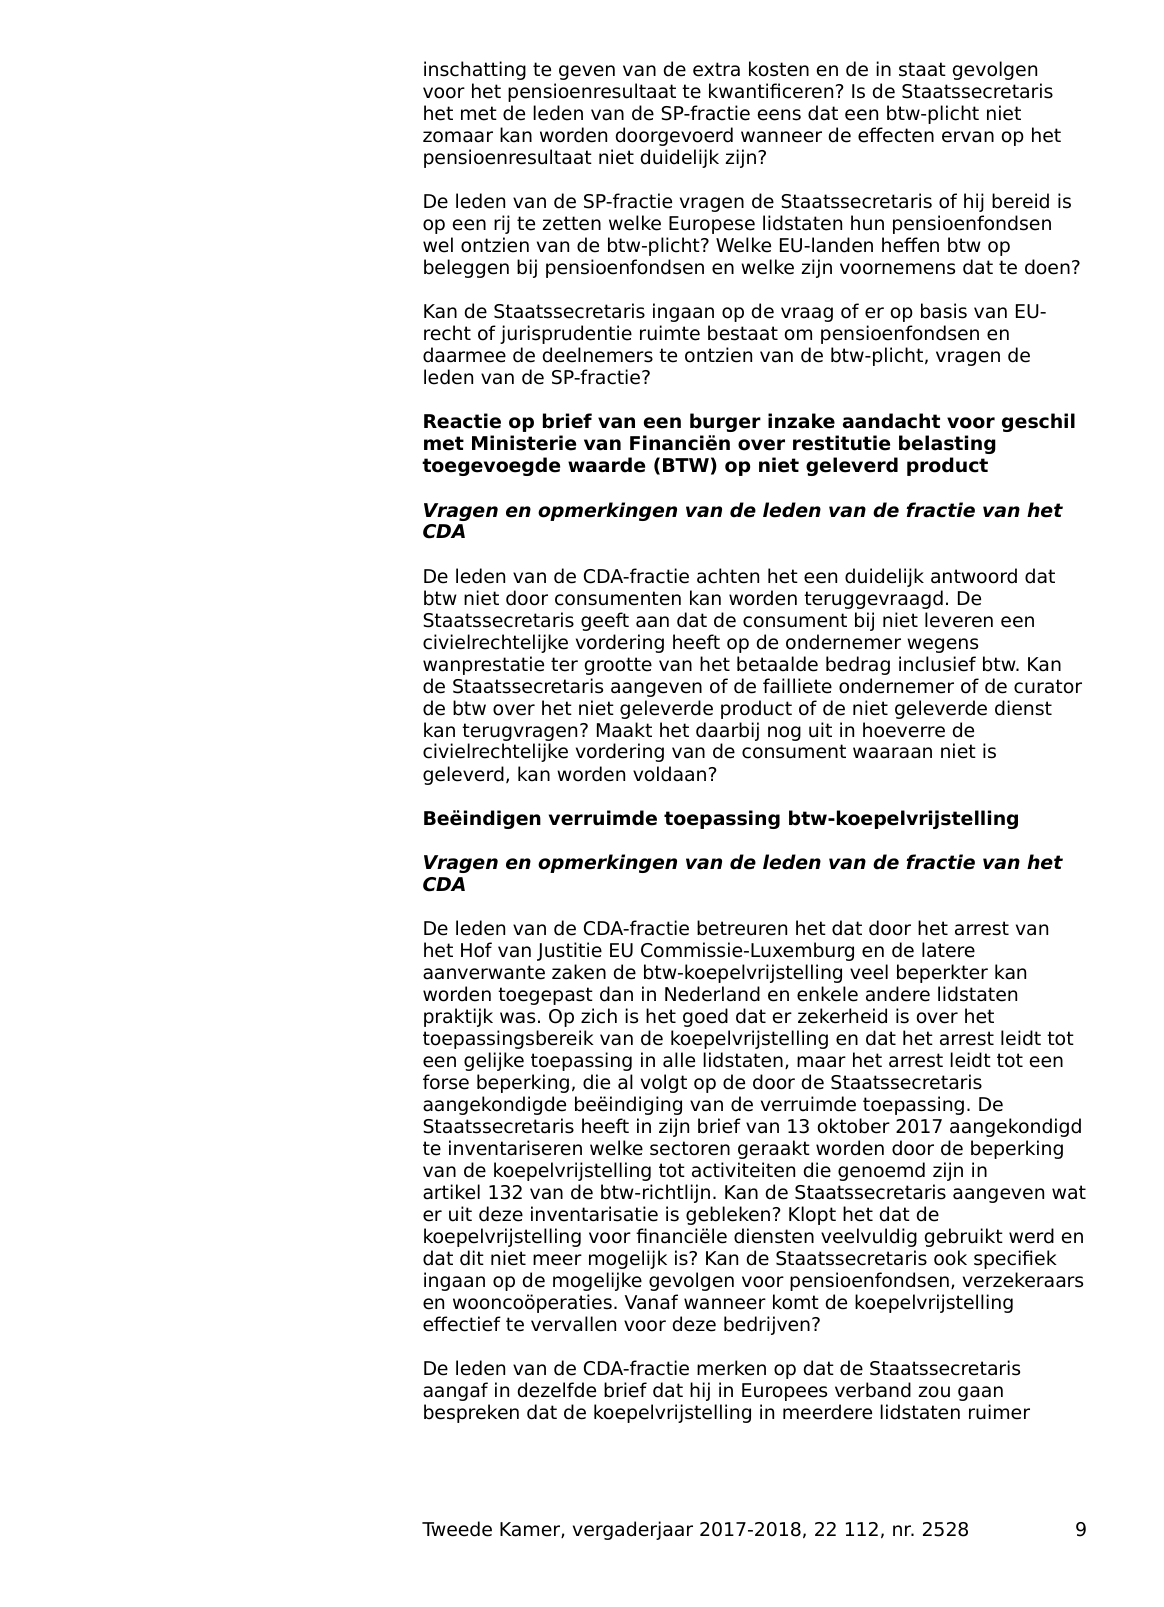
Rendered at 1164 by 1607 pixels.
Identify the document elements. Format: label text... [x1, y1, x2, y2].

text inschatting te geven van de extra kosten en de in staat gevolgen voor het pensioenresultaat te kwantificeren? Is de Staatssecretaris het met de leden van de SP-fractie eens dat een btw-plicht niet zomaar kan worden doorgevoerd wanneer de effecten ervan op het pensioenresultaat niet duidelijk zijn? [422, 59, 1087, 169]
text Kan de Staatssecretaris ingaan op de vraag of er op basis van EU-recht of jurisprudentie ruimte bestaat om pensioenfondsen en daarmee de deelnemers te ontzien van de btw-plicht, vragen de leden van de SP-fractie? [422, 301, 1087, 389]
subtitle Vragen en opmerkingen van de leden van de fractie van het CDA [422, 499, 1087, 543]
subtitle Reactie op brief van een burger inzake aandacht voor geschil met Ministerie van Financiën over restitutie belasting toegevoegde waarde (BTW) op niet geleverd product [422, 411, 1087, 477]
text De leden van de CDA-fractie merken op dat de Staatssecretaris aangaf in dezelfde brief dat hij in Europees verband zou gaan bespreken dat de koepelvrijstelling in meerdere lidstaten ruimer [422, 1358, 1087, 1424]
text De leden van de SP-fractie vragen de Staatssecretaris of hij bereid is op een rij te zetten welke Europese lidstaten hun pensioenfondsen wel ontzien van de btw-plicht? Welke EU-landen heffen btw op beleggen bij pensioenfondsen en welke zijn voornemens dat te doen? [422, 191, 1087, 279]
subtitle Beëindigen verruimde toepassing btw-koepelvrijstelling [422, 808, 1087, 829]
text De leden van de CDA-fractie achten het een duidelijk antwoord dat btw niet door consumenten kan worden teruggevraagd. De Staatssecretaris geeft aan dat de consument bij niet leveren een civielrechtelijke vordering heeft op de ondernemer wegens wanprestatie ter grootte van het betaalde bedrag inclusief btw. Kan de Staatssecretaris aangeven of de failliete ondernemer of de curator de btw over het niet geleverde product of de niet geleverde dienst kan terugvragen? Maakt het daarbij nog uit in hoeverre de civielrechtelijke vordering van de consument waaraan niet is geleverd, kan worden voldaan? [422, 566, 1087, 785]
subtitle Vragen en opmerkingen van de leden van de fractie van het CDA [422, 852, 1087, 896]
text De leden van de CDA-fractie betreuren het dat door het arrest van het Hof van Justitie EU Commissie-Luxemburg en de latere aanverwante zaken de btw-koepelvrijstelling veel beperkter kan worden toegepast dan in Nederland en enkele andere lidstaten praktijk was. Op zich is het goed dat er zekerheid is over het toepassingsbereik van de koepelvrijstelling en dat het arrest leidt tot een gelijke toepassing in alle lidstaten, maar het arrest leidt tot een forse beperking, die al volgt op de door de Staatssecretaris aangekondigde beëindiging van de verruimde toepassing. De Staatssecretaris heeft in zijn brief van 13 oktober 2017 aangekondigd te inventariseren welke sectoren geraakt worden door de beperking van de koepelvrijstelling tot activiteiten die genoemd zijn in artikel 132 van de btw-richtlijn. Kan de Staatssecretaris aangeven wat er uit deze inventarisatie is gebleken? Klopt het dat de koepelvrijstelling voor financiële diensten veelvuldig gebruikt werd en dat dit niet meer mogelijk is? Kan de Staatssecretaris ook specifiek ingaan op de mogelijke gevolgen voor pensioenfondsen, verzekeraars en wooncoöperaties. Vanaf wanneer komt de koepelvrijstelling effectief te vervallen voor deze bedrijven? [422, 918, 1087, 1336]
